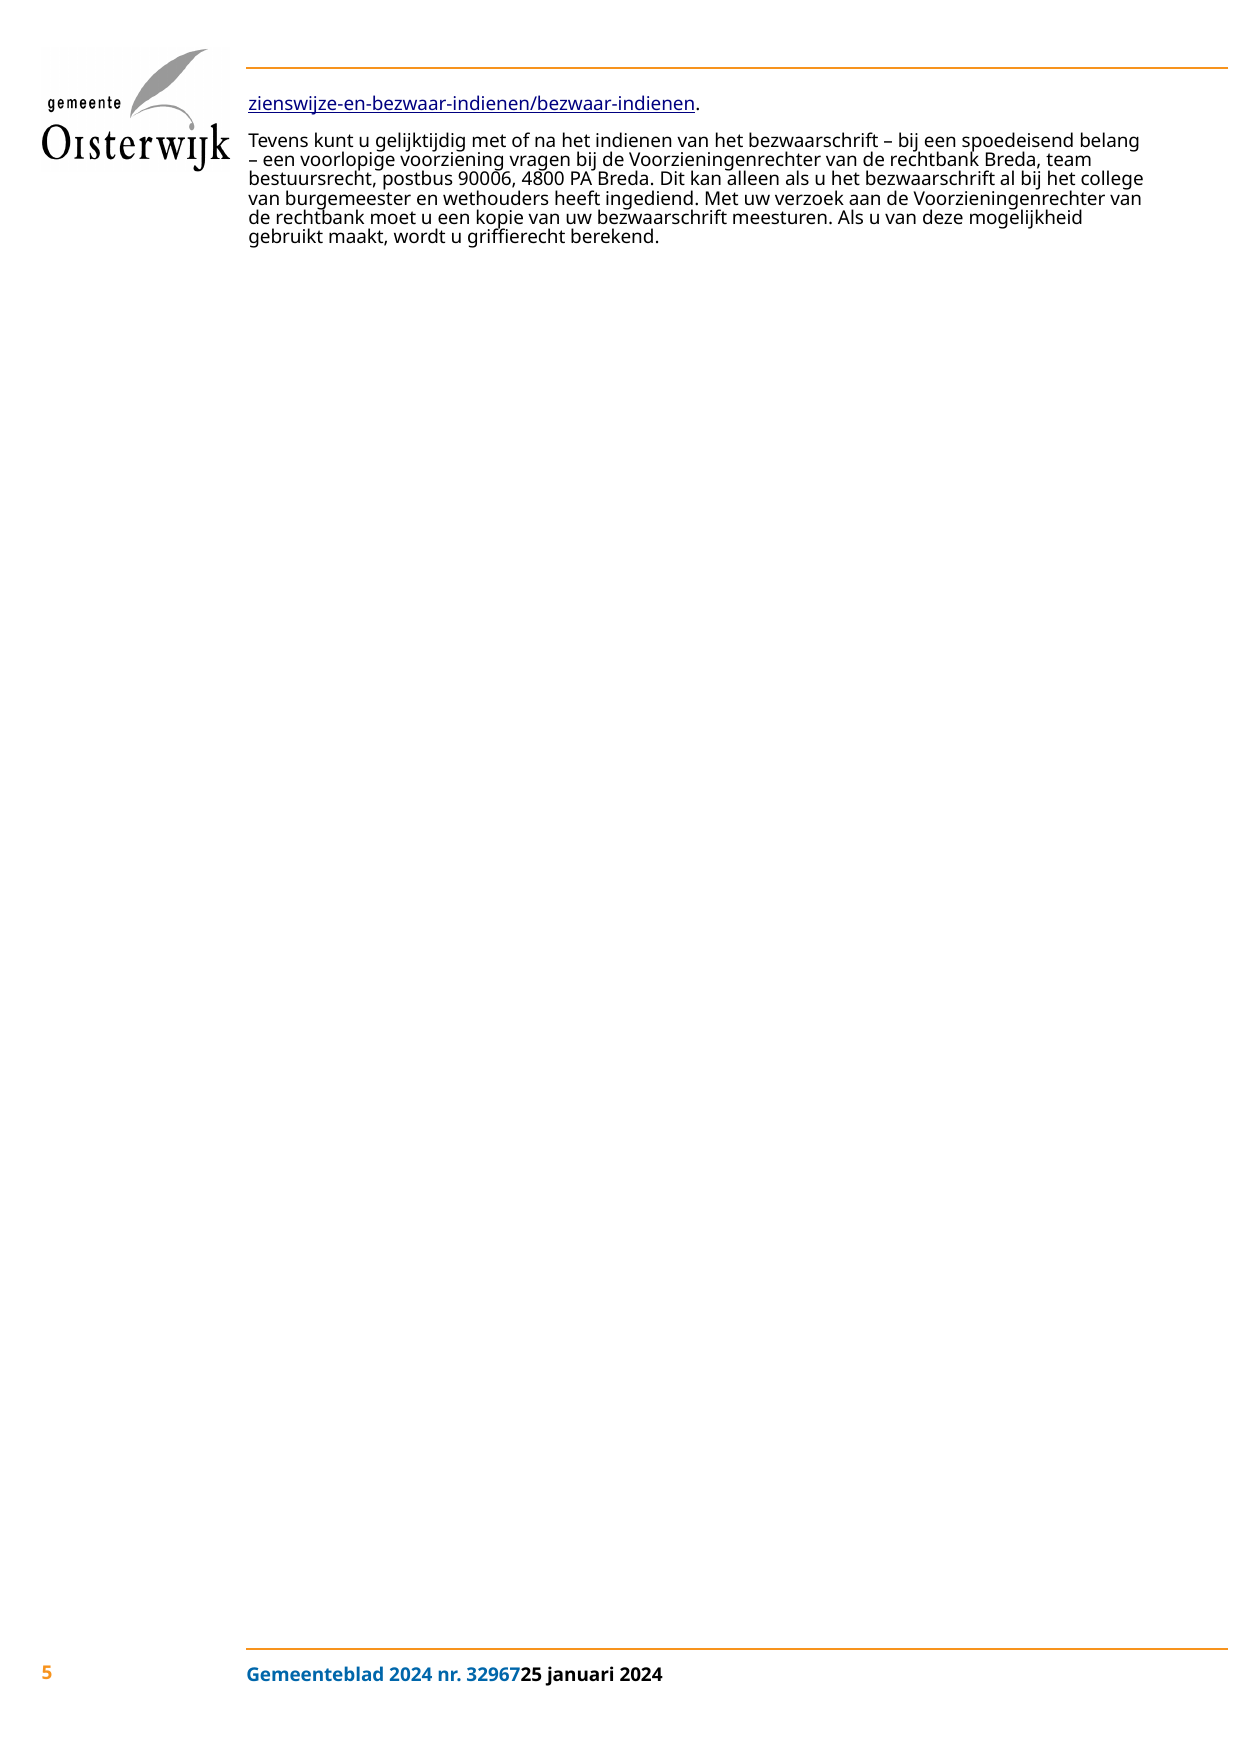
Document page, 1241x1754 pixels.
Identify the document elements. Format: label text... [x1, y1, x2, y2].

picture [41, 47, 231, 172]
text Tevens kunt u gelijktijdig met of na het indienen van het bezwaarschrift – bij een spoedeisend belang – een voorlopige voorziening vragen bij de Voorzieningenrechter van de rechtbank Breda, team bestuursrecht, postbus 90006, 4800 PA Breda. Dit kan alleen als u het bezwaarschrift al bij het college van burgemeester en wethouders heeft ingediend. Met uw verzoek aan de Voorzieningenrechter van de rechtbank moet u een kopie van uw bezwaarschrift meesturen. Als u van deze mogelijkheid gebruikt maakt, wordt u griffierecht berekend. [248, 132, 1152, 247]
text zienswijze-en-bezwaar-indienen/bezwaar-indienen. [248, 95, 1152, 114]
